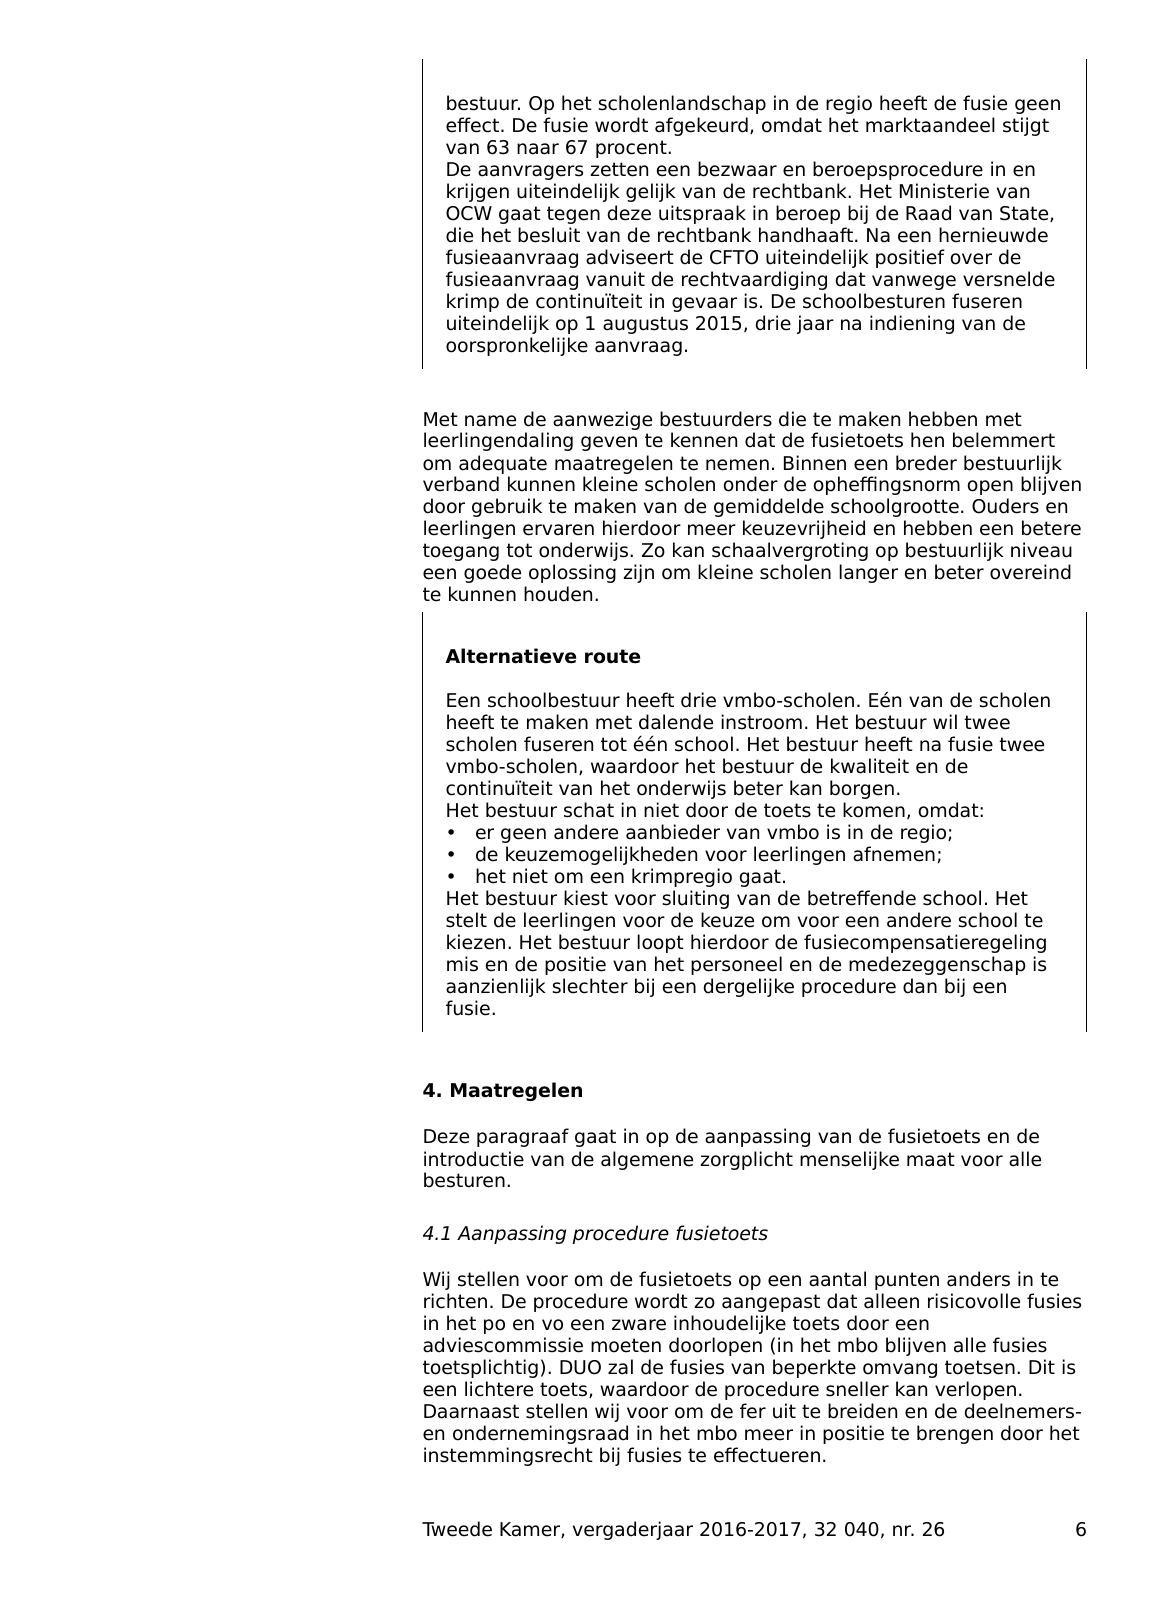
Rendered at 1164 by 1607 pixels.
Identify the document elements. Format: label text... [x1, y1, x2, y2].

text Deze paragraaf gaat in op de aanpassing van de fusietoets en de introductie van de algemene zorgplicht menselijke maat voor alle besturen. [422, 1126, 1087, 1192]
table_header bestuur. Op het scholenlandschap in de regio heeft de fusie geen effect. De fusie wordt afgekeurd, omdat het marktaandeel stijgt van 63 naar 67 procent. De aanvragers zetten een bezwaar en beroepsprocedure in en krijgen uiteindelijk gelijk van de rechtbank. Het Ministerie van OCW gaat tegen deze uitspraak in beroep bij de Raad van State, die het besluit van de rechtbank handhaaft. Na een hernieuwde fusieaanvraag adviseert de CFTO uiteindelijk positief over de fusieaanvraag vanuit de rechtvaardiging dat vanwege versnelde krimp de continuïteit in gevaar is. De schoolbesturen fuseren uiteindelijk op 1 augustus 2015, drie jaar na indiening van de oorspronkelijke aanvraag. [423, 59, 1086, 368]
table_header Alternatieve route Een schoolbestuur heeft drie vmbo-scholen. Eén van de scholen heeft te maken met dalende instroom. Het bestuur wil twee scholen fuseren tot één school. Het bestuur heeft na fusie twee vmbo-scholen, waardoor het bestuur de kwaliteit en de continuïteit van het onderwijs beter kan borgen. Het bestuur schat in niet door de toets te komen, omdat: • er geen andere aanbieder van vmbo is in de regio; • de keuzemogelijkheden voor leerlingen afnemen; • het niet om een krimpregio gaat. Het bestuur kiest voor sluiting van de betreffende school. Het stelt de leerlingen voor de keuze om voor een andere school te kiezen. Het bestuur loopt hierdoor de fusiecompensatieregeling mis en de positie van het personeel en de medezeggenschap is aanzienlijk slechter bij een dergelijke procedure dan bij een fusie. [423, 612, 1086, 1032]
text Wij stellen voor om de fusietoets op een aantal punten anders in te richten. De procedure wordt zo aangepast dat alleen risicovolle fusies in het po en vo een zware inhoudelijke toets door een adviescommissie moeten doorlopen (in het mbo blijven alle fusies toetsplichtig). DUO zal de fusies van beperkte omvang toetsen. Dit is een lichtere toets, waardoor de procedure sneller kan verlopen. Daarnaast stellen wij voor om de fer uit te breiden en de deelnemers- en ondernemingsraad in het mbo meer in positie te brengen door het instemmingsrecht bij fusies te effectueren. [422, 1269, 1087, 1467]
subtitle 4.1 Aanpassing procedure fusietoets [422, 1222, 1087, 1244]
text Met name de aanwezige bestuurders die te maken hebben met leerlingendaling geven te kennen dat de fusietoets hen belemmert om adequate maatregelen te nemen. Binnen een breder bestuurlijk verband kunnen kleine scholen onder de opheffingsnorm open blijven door gebruik te maken van de gemiddelde schoolgrootte. Ouders en leerlingen ervaren hierdoor meer keuzevrijheid en hebben een betere toegang tot onderwijs. Zo kan schaalvergroting op bestuurlijk niveau een goede oplossing zijn om kleine scholen langer en beter overeind te kunnen houden. [422, 408, 1087, 606]
subtitle 4. Maatregelen [422, 1079, 1087, 1101]
